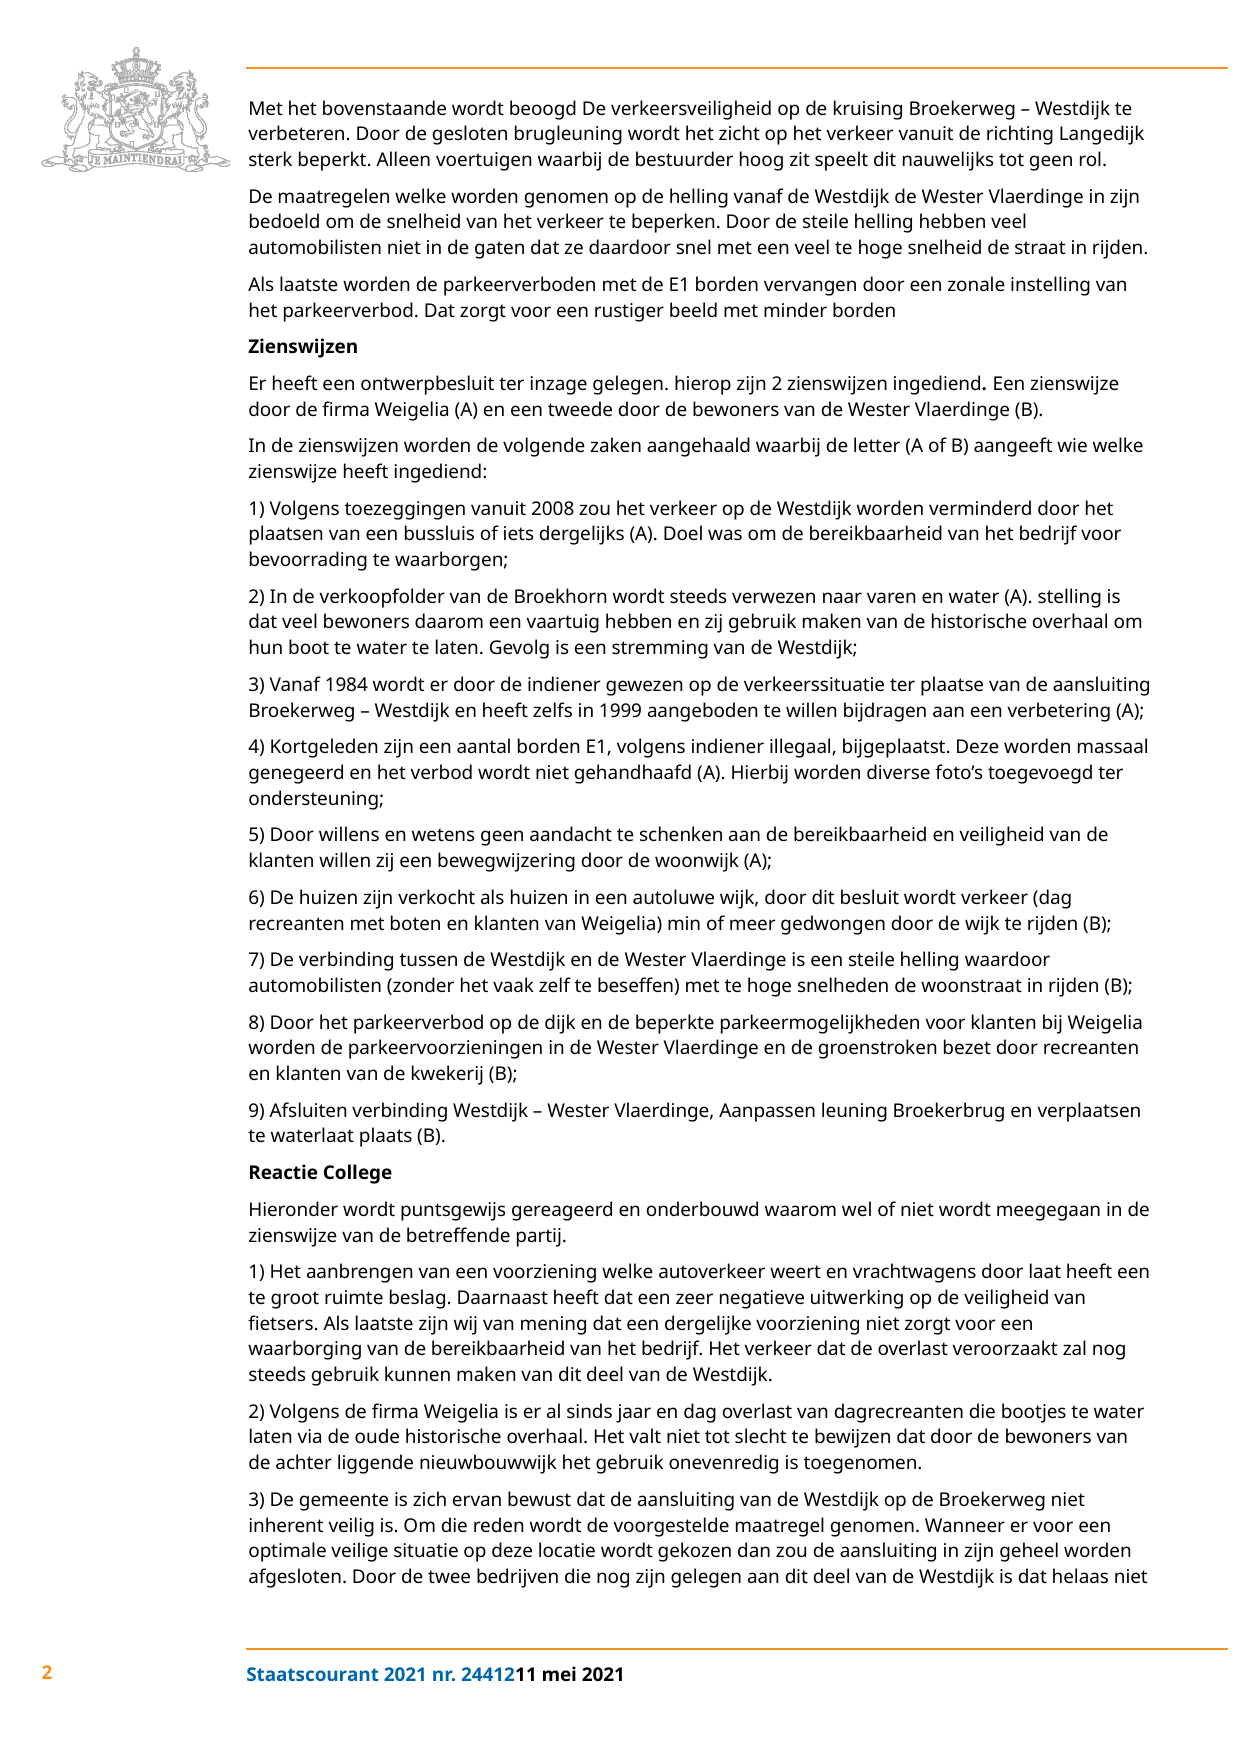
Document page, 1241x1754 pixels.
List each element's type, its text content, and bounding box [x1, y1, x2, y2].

text Hieronder wordt puntsgewijs gereageerd en onderbouwd waarom wel of niet wordt meegegaan in de zienswijze van de betreffende partij. [248, 1196, 1152, 1247]
text Met het bovenstaande wordt beoogd De verkeersveiligheid op de kruising Broekerweg – Westdijk te verbeteren. Door de gesloten brugleuning wordt het zicht op het verkeer vanuit de richting Langedijk sterk beperkt. Alleen voertuigen waarbij de bestuurder hoog zit speelt dit nauwelijks tot geen rol. [248, 95, 1152, 172]
text De maatregelen welke worden genomen op de helling vanaf de Westdijk de Wester Vlaerdinge in zijn bedoeld om de snelheid van het verkeer te beperken. Door de steile helling hebben veel automobilisten niet in de gaten dat ze daardoor snel met een veel te hoge snelheid de straat in rijden. [248, 183, 1152, 260]
text 1) Het aanbrengen van een voorziening welke autoverkeer weert en vrachtwagens door laat heeft een te groot ruimte beslag. Daarnaast heeft dat een zeer negatieve uitwerking op de veiligheid van fietsers. Als laatste zijn wij van mening dat een dergelijke voorziening niet zorgt voor een waarborging van de bereikbaarheid van het bedrijf. Het verkeer dat de overlast veroorzaakt zal nog steeds gebruik kunnen maken van dit deel van de Westdijk. [248, 1258, 1152, 1387]
text Er heeft een ontwerpbesluit ter inzage gelegen. hierop zijn 2 zienswijzen ingediend. Een zienswijze door de firma Weigelia (A) en een tweede door de bewoners van de Wester Vlaerdinge (B). [248, 370, 1152, 422]
text 4) Kortgeleden zijn een aantal borden E1, volgens indiener illegaal, bijgeplaatst. Deze worden massaal genegeerd en het verbod wordt niet gehandhaafd (A). Hierbij worden diverse foto’s toegevoegd ter ondersteuning; [248, 733, 1152, 811]
text 3) De gemeente is zich ervan bewust dat de aansluiting van de Westdijk op de Broekerweg niet inherent veilig is. Om die reden wordt de voorgestelde maatregel genomen. Wanneer er voor een optimale veilige situatie op deze locatie wordt gekozen dan zou de aansluiting in zijn geheel worden afgesloten. Door de twee bedrijven die nog zijn gelegen aan dit deel van de Westdijk is dat helaas niet [248, 1486, 1152, 1589]
picture [41, 47, 231, 172]
text 2) Volgens de firma Weigelia is er al sinds jaar en dag overlast van dagrecreanten die bootjes te water laten via de oude historische overhaal. Het valt niet tot slecht te bewijzen dat door de bewoners van de achter liggende nieuwbouwwijk het gebruik onevenredig is toegenomen. [248, 1398, 1152, 1475]
text 8) Door het parkeerverbod op de dijk en de beperkte parkeermogelijkheden voor klanten bij Weigelia worden de parkeervoorzieningen in de Wester Vlaerdinge en de groenstroken bezet door recreanten en klanten van de kwekerij (B); [248, 1009, 1152, 1086]
text 3) Vanaf 1984 wordt er door de indiener gewezen op de verkeerssituatie ter plaatse van de aansluiting Broekerweg – Westdijk en heeft zelfs in 1999 aangeboden te willen bijdragen aan een verbetering (A); [248, 671, 1152, 723]
text 5) Door willens en wetens geen aandacht te schenken aan de bereikbaarheid en veiligheid van de klanten willen zij een bewegwijzering door de woonwijk (A); [248, 822, 1152, 873]
text 6) De huizen zijn verkocht als huizen in een autoluwe wijk, door dit besluit wordt verkeer (dag recreanten met boten en klanten van Weigelia) min of meer gedwongen door de wijk te rijden (B); [248, 884, 1152, 936]
text 7) De verbinding tussen de Westdijk en de Wester Vlaerdinge is een steile helling waardoor automobilisten (zonder het vaak zelf te beseffen) met te hoge snelheden de woonstraat in rijden (B); [248, 946, 1152, 998]
text 1) Volgens toezeggingen vanuit 2008 zou het verkeer op de Westdijk worden verminderd door het plaatsen van een bussluis of iets dergelijks (A). Doel was om de bereikbaarheid van het bedrijf voor bevoorrading te waarborgen; [248, 495, 1152, 572]
text In de zienswijzen worden de volgende zaken aangehaald waarbij de letter (A of B) aangeeft wie welke zienswijze heeft ingediend: [248, 432, 1152, 484]
text Zienswijzen [248, 333, 1152, 359]
text 9) Afsluiten verbinding Westdijk – Wester Vlaerdinge, Aanpassen leuning Broekerbrug en verplaatsen te waterlaat plaats (B). [248, 1097, 1152, 1148]
text Als laatste worden de parkeerverboden met de E1 borden vervangen door een zonale instelling van het parkeerverbod. Dat zorgt voor een rustiger beeld met minder borden [248, 271, 1152, 322]
text 2) In de verkoopfolder van de Broekhorn wordt steeds verwezen naar varen en water (A). stelling is dat veel bewoners daarom een vaartuig hebben en zij gebruik maken van de historische overhaal om hun boot te water te laten. Gevolg is een stremming van de Westdijk; [248, 583, 1152, 660]
text Reactie College [248, 1159, 1152, 1185]
